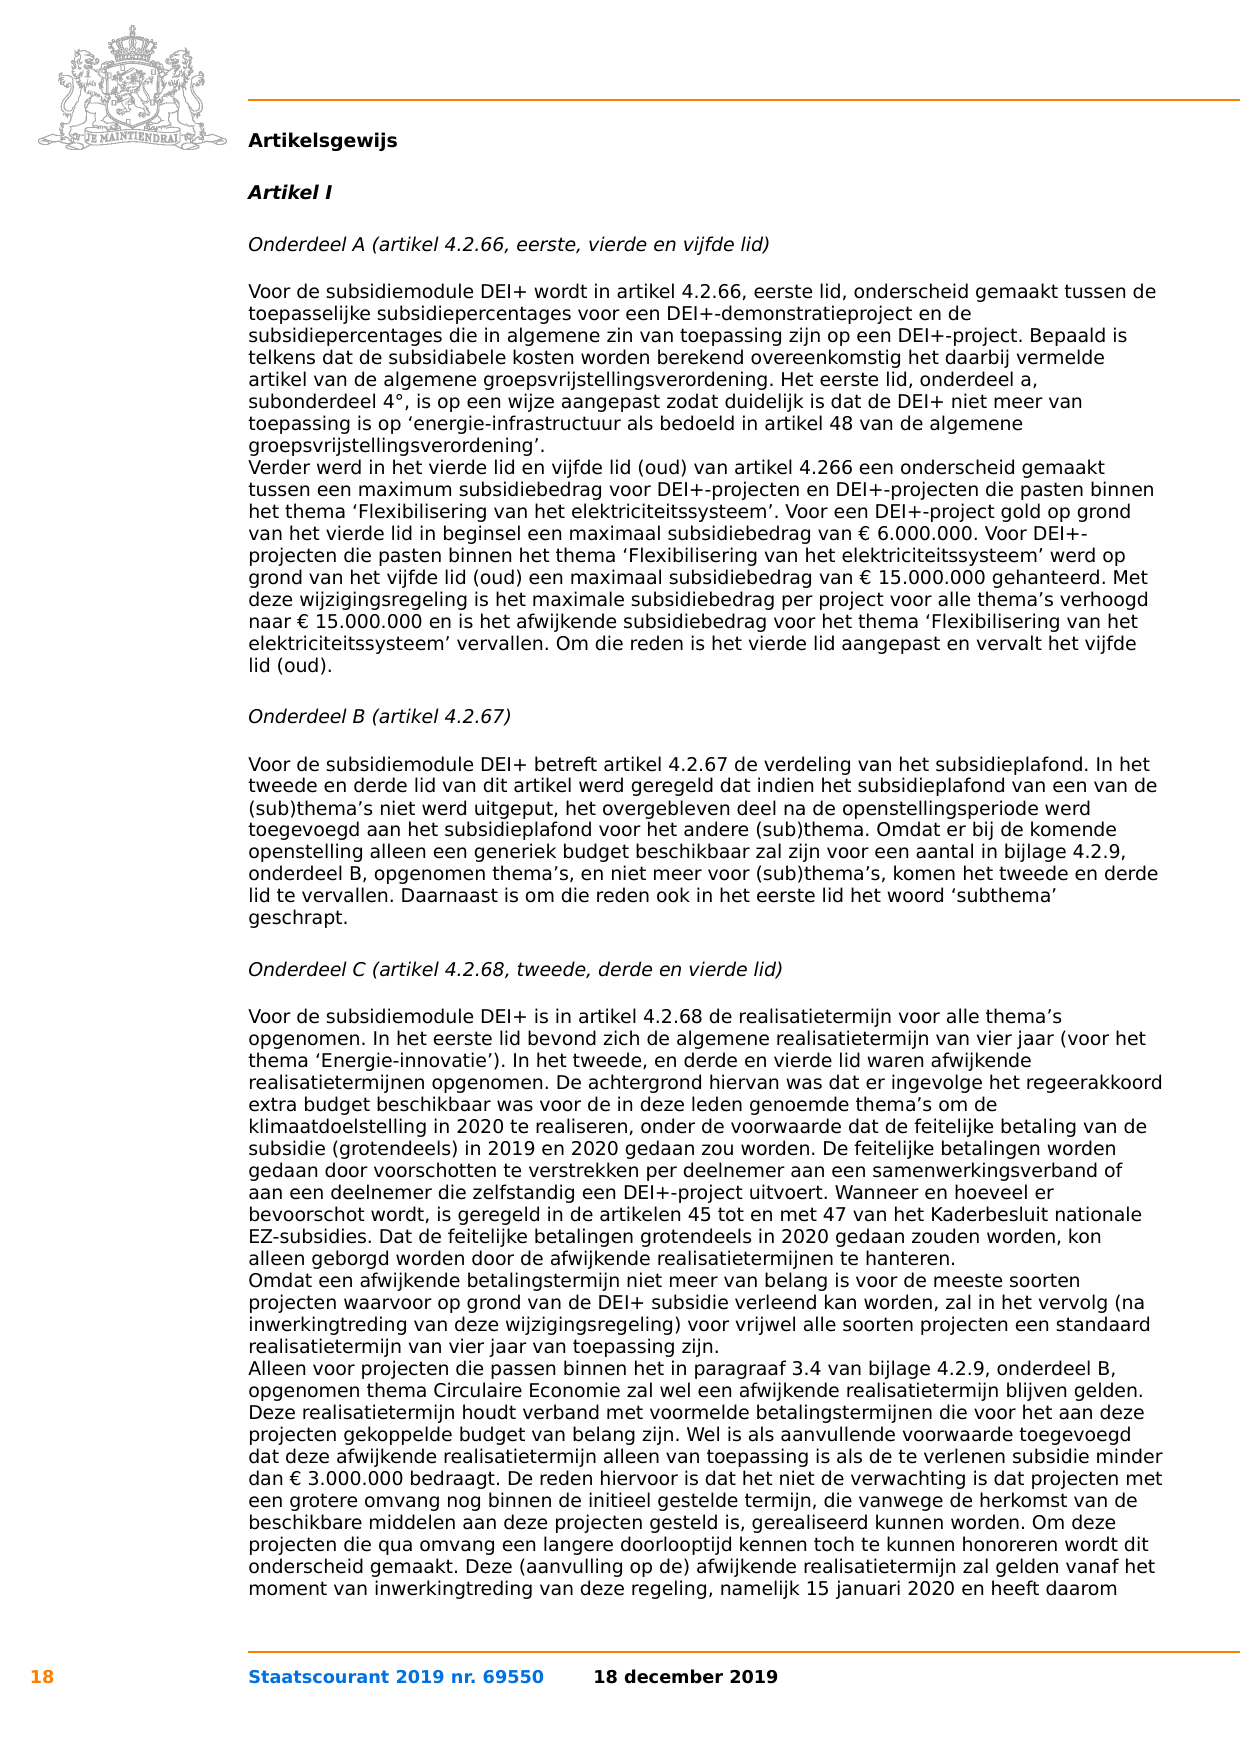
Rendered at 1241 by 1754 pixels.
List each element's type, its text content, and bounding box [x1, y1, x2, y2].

text Voor de subsidiemodule DEI+ is in artikel 4.2.68 de realisatietermijn voor alle thema’s opgenomen. In het eerste lid bevond zich de algemene realisatietermijn van vier jaar (voor het thema ‘Energie-innovatie’). In het tweede, en derde en vierde lid waren afwijkende realisatietermijnen opgenomen. De achtergrond hiervan was dat er ingevolge het regeerakkoord extra budget beschikbaar was voor de in deze leden genoemde thema’s om de klimaatdoelstelling in 2020 te realiseren, onder de voorwaarde dat de feitelijke betaling van de subsidie (grotendeels) in 2019 en 2020 gedaan zou worden. De feitelijke betalingen worden gedaan door voorschotten te verstrekken per deelnemer aan een samenwerkingsverband of aan een deelnemer die zelfstandig een DEI+-project uitvoert. Wanneer en hoeveel er bevoorschot wordt, is geregeld in de artikelen 45 tot en met 47 van het Kaderbesluit nationale EZ-subsidies. Dat de feitelijke betalingen grotendeels in 2020 gedaan zouden worden, kon alleen geborgd worden door de afwijkende realisatietermijnen te hanteren. [248, 1006, 1163, 1270]
text Voor de subsidiemodule DEI+ wordt in artikel 4.2.66, eerste lid, onderscheid gemaakt tussen de toepasselijke subsidiepercentages voor een DEI+-demonstratieproject en de subsidiepercentages die in algemene zin van toepassing zijn op een DEI+-project. Bepaald is telkens dat de subsidiabele kosten worden berekend overeenkomstig het daarbij vermelde artikel van de algemene groepsvrijstellingsverordening. Het eerste lid, onderdeel a, subonderdeel 4°, is op een wijze aangepast zodat duidelijk is dat de DEI+ niet meer van toepassing is op ‘energie-infrastructuur als bedoeld in artikel 48 van de algemene groepsvrijstellingsverordening’. [248, 281, 1163, 457]
subtitle Onderdeel C (artikel 4.2.68, tweede, derde en vierde lid) [248, 959, 1163, 981]
picture [38, 25, 227, 150]
text Alleen voor projecten die passen binnen het in paragraaf 3.4 van bijlage 4.2.9, onderdeel B, opgenomen thema Circulaire Economie zal wel een afwijkende realisatietermijn blijven gelden. Deze realisatietermijn houdt verband met voormelde betalingstermijnen die voor het aan deze projecten gekoppelde budget van belang zijn. Wel is als aanvullende voorwaarde toegevoegd dat deze afwijkende realisatietermijn alleen van toepassing is als de te verlenen subsidie minder dan € 3.000.000 bedraagt. De reden hiervoor is dat het niet de verwachting is dat projecten met een grotere omvang nog binnen de initieel gestelde termijn, die vanwege de herkomst van de beschikbare middelen aan deze projecten gesteld is, gerealiseerd kunnen worden. Om deze projecten die qua omvang een langere doorlooptijd kennen toch te kunnen honoreren wordt dit onderscheid gemaakt. Deze (aanvulling op de) afwijkende realisatietermijn zal gelden vanaf het moment van inwerkingtreding van deze regeling, namelijk 15 januari 2020 en heeft daarom [248, 1358, 1163, 1600]
subtitle Artikel I [248, 182, 1163, 204]
text Voor de subsidiemodule DEI+ betreft artikel 4.2.67 de verdeling van het subsidieplafond. In het tweede en derde lid van dit artikel werd geregeld dat indien het subsidieplafond van een van de (sub)thema’s niet werd uitgeput, het overgebleven deel na de openstellingsperiode werd toegevoegd aan het subsidieplafond voor het andere (sub)thema. Omdat er bij de komende openstelling alleen een generiek budget beschikbaar zal zijn voor een aantal in bijlage 4.2.9, onderdeel B, opgenomen thema’s, en niet meer voor (sub)thema’s, komen het tweede en derde lid te vervallen. Daarnaast is om die reden ook in het eerste lid het woord ‘subthema’ geschrapt. [248, 753, 1163, 929]
subtitle Onderdeel B (artikel 4.2.67) [248, 706, 1163, 728]
text Verder werd in het vierde lid en vijfde lid (oud) van artikel 4.266 een onderscheid gemaakt tussen een maximum subsidiebedrag voor DEI+-projecten en DEI+-projecten die pasten binnen het thema ‘Flexibilisering van het elektriciteitssysteem’. Voor een DEI+-project gold op grond van het vierde lid in beginsel een maximaal subsidiebedrag van € 6.000.000. Voor DEI+-projecten die pasten binnen het thema ‘Flexibilisering van het elektriciteitssysteem’ werd op grond van het vijfde lid (oud) een maximaal subsidiebedrag van € 15.000.000 gehanteerd. Met deze wijzigingsregeling is het maximale subsidiebedrag per project voor alle thema’s verhoogd naar € 15.000.000 en is het afwijkende subsidiebedrag voor het thema ‘Flexibilisering van het elektriciteitssysteem’ vervallen. Om die reden is het vierde lid aangepast en vervalt het vijfde lid (oud). [248, 457, 1163, 676]
subtitle Onderdeel A (artikel 4.2.66, eerste, vierde en vijfde lid) [248, 234, 1163, 256]
subtitle Artikelsgewijs [248, 130, 1163, 152]
text Omdat een afwijkende betalingstermijn niet meer van belang is voor de meeste soorten projecten waarvoor op grond van de DEI+ subsidie verleend kan worden, zal in het vervolg (na inwerkingtreding van deze wijzigingsregeling) voor vrijwel alle soorten projecten een standaard realisatietermijn van vier jaar van toepassing zijn. [248, 1270, 1163, 1358]
